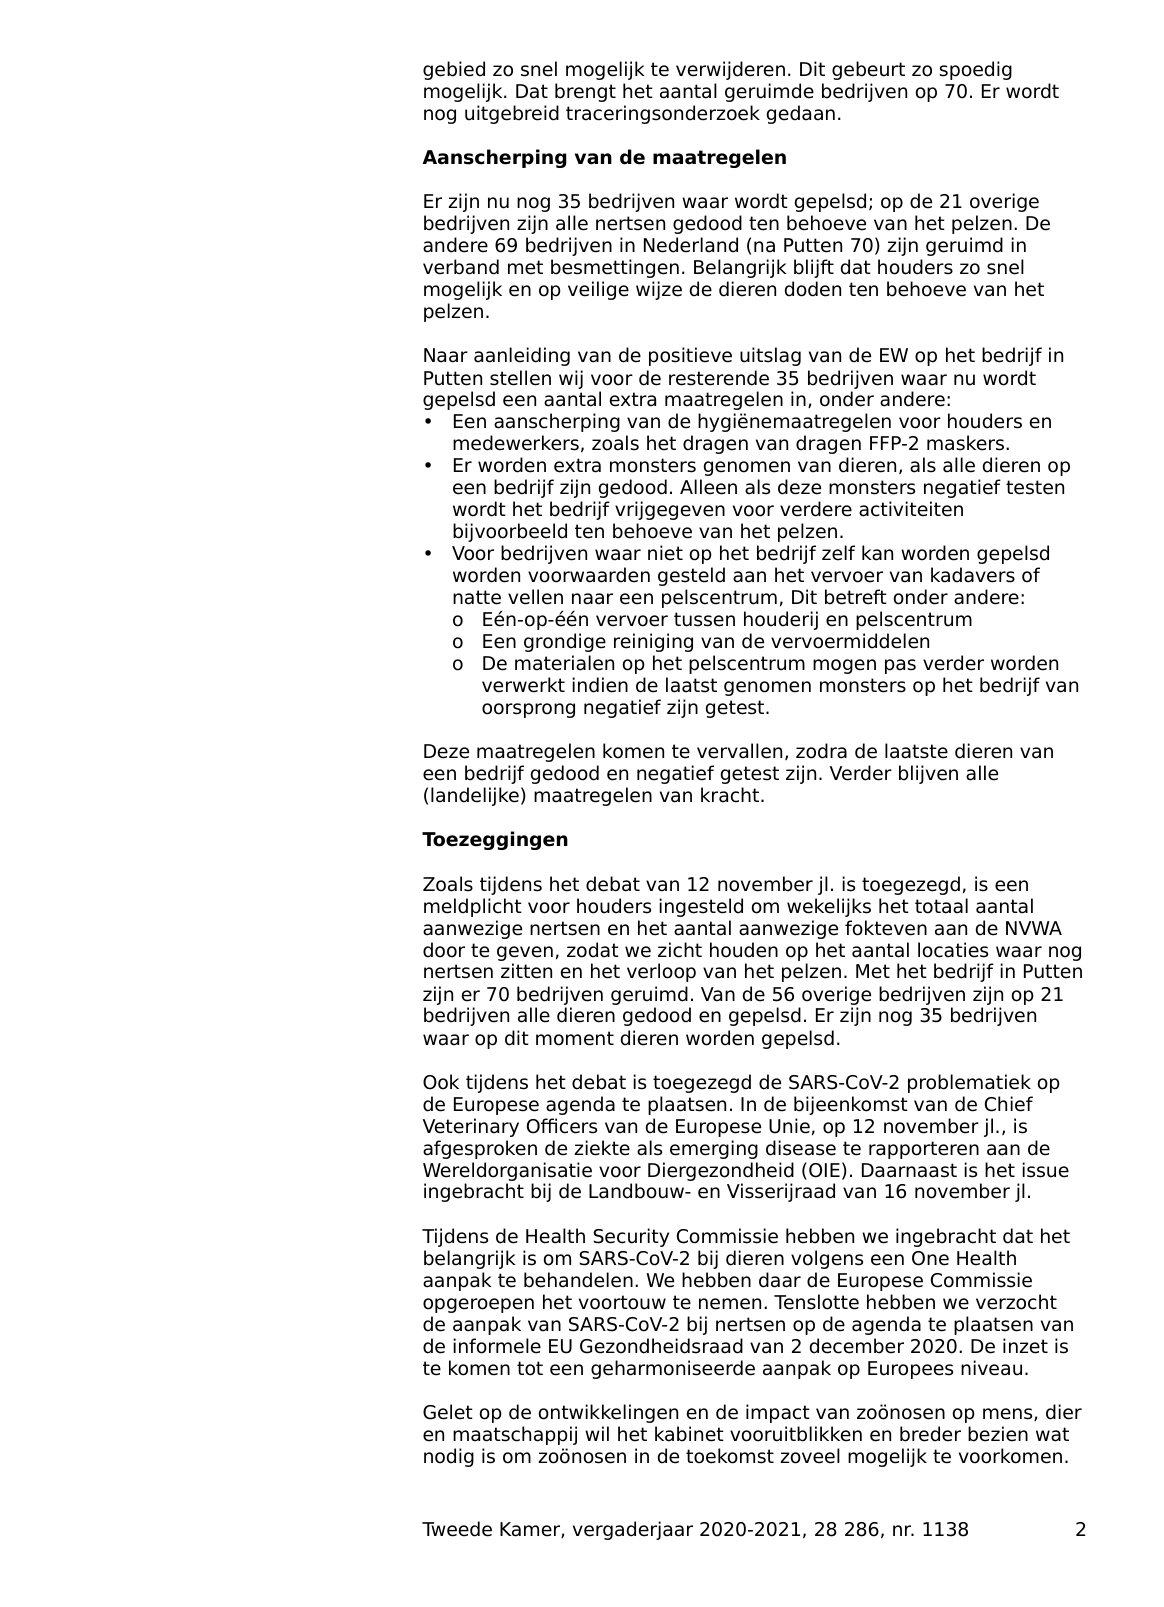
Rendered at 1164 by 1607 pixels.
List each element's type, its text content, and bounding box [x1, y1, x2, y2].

text gebied zo snel mogelijk te verwijderen. Dit gebeurt zo spoedig mogelijk. Dat brengt het aantal geruimde bedrijven op 70. Er wordt nog uitgebreid traceringsonderzoek gedaan. [422, 59, 1087, 125]
text Naar aanleiding van de positieve uitslag van de EW op het bedrijf in Putten stellen wij voor de resterende 35 bedrijven waar nu wordt gepelsd een aantal extra maatregelen in, onder andere: [422, 345, 1087, 411]
text o Een grondige reiniging van de vervoermiddelen [452, 631, 1087, 653]
text o De materialen op het pelscentrum mogen pas verder worden verwerkt indien de laatst genomen monsters op het bedrijf van oorsprong negatief zijn getest. [452, 653, 1087, 719]
text • Voor bedrijven waar niet op het bedrijf zelf kan worden gepelsd worden voorwaarden gesteld aan het vervoer van kadavers of natte vellen naar een pelscentrum, Dit betreft onder andere: [422, 543, 1087, 609]
text Gelet op de ontwikkelingen en de impact van zoönosen op mens, dier en maatschappij wil het kabinet vooruitblikken en breder bezien wat nodig is om zoönosen in de toekomst zoveel mogelijk te voorkomen. [422, 1402, 1087, 1468]
text Deze maatregelen komen te vervallen, zodra de laatste dieren van een bedrijf gedood en negatief getest zijn. Verder blijven alle (landelijke) maatregelen van kracht. [422, 741, 1087, 807]
text o Eén-op-één vervoer tussen houderij en pelscentrum [452, 609, 1087, 631]
subtitle Aanscherping van de maatregelen [422, 147, 1087, 169]
text Ook tijdens het debat is toegezegd de SARS-CoV-2 problematiek op de Europese agenda te plaatsen. In de bijeenkomst van de Chief Veterinary Officers van de Europese Unie, op 12 november jl., is afgesproken de ziekte als emerging disease te rapporteren aan de Wereldorganisatie voor Diergezondheid (OIE). Daarnaast is het issue ingebracht bij de Landbouw- en Visserijraad van 16 november jl. [422, 1072, 1087, 1203]
text • Een aanscherping van de hygiënemaatregelen voor houders en medewerkers, zoals het dragen van dragen FFP-2 maskers. [422, 411, 1087, 455]
text • Er worden extra monsters genomen van dieren, als alle dieren op een bedrijf zijn gedood. Alleen als deze monsters negatief testen wordt het bedrijf vrijgegeven voor verdere activiteiten bijvoorbeeld ten behoeve van het pelzen. [422, 455, 1087, 543]
text Tijdens de Health Security Commissie hebben we ingebracht dat het belangrijk is om SARS-CoV-2 bij dieren volgens een One Health aanpak te behandelen. We hebben daar de Europese Commissie opgeroepen het voortouw te nemen. Tenslotte hebben we verzocht de aanpak van SARS-CoV-2 bij nertsen op de agenda te plaatsen van de informele EU Gezondheidsraad van 2 december 2020. De inzet is te komen tot een geharmoniseerde aanpak op Europees niveau. [422, 1226, 1087, 1379]
text Zoals tijdens het debat van 12 november jl. is toegezegd, is een meldplicht voor houders ingesteld om wekelijks het totaal aantal aanwezige nertsen en het aantal aanwezige fokteven aan de NVWA door te geven, zodat we zicht houden op het aantal locaties waar nog nertsen zitten en het verloop van het pelzen. Met het bedrijf in Putten zijn er 70 bedrijven geruimd. Van de 56 overige bedrijven zijn op 21 bedrijven alle dieren gedood en gepelsd. Er zijn nog 35 bedrijven waar op dit moment dieren worden gepelsd. [422, 873, 1087, 1049]
subtitle Toezeggingen [422, 829, 1087, 851]
text Er zijn nu nog 35 bedrijven waar wordt gepelsd; op de 21 overige bedrijven zijn alle nertsen gedood ten behoeve van het pelzen. De andere 69 bedrijven in Nederland (na Putten 70) zijn geruimd in verband met besmettingen. Belangrijk blijft dat houders zo snel mogelijk en op veilige wijze de dieren doden ten behoeve van het pelzen. [422, 191, 1087, 323]
